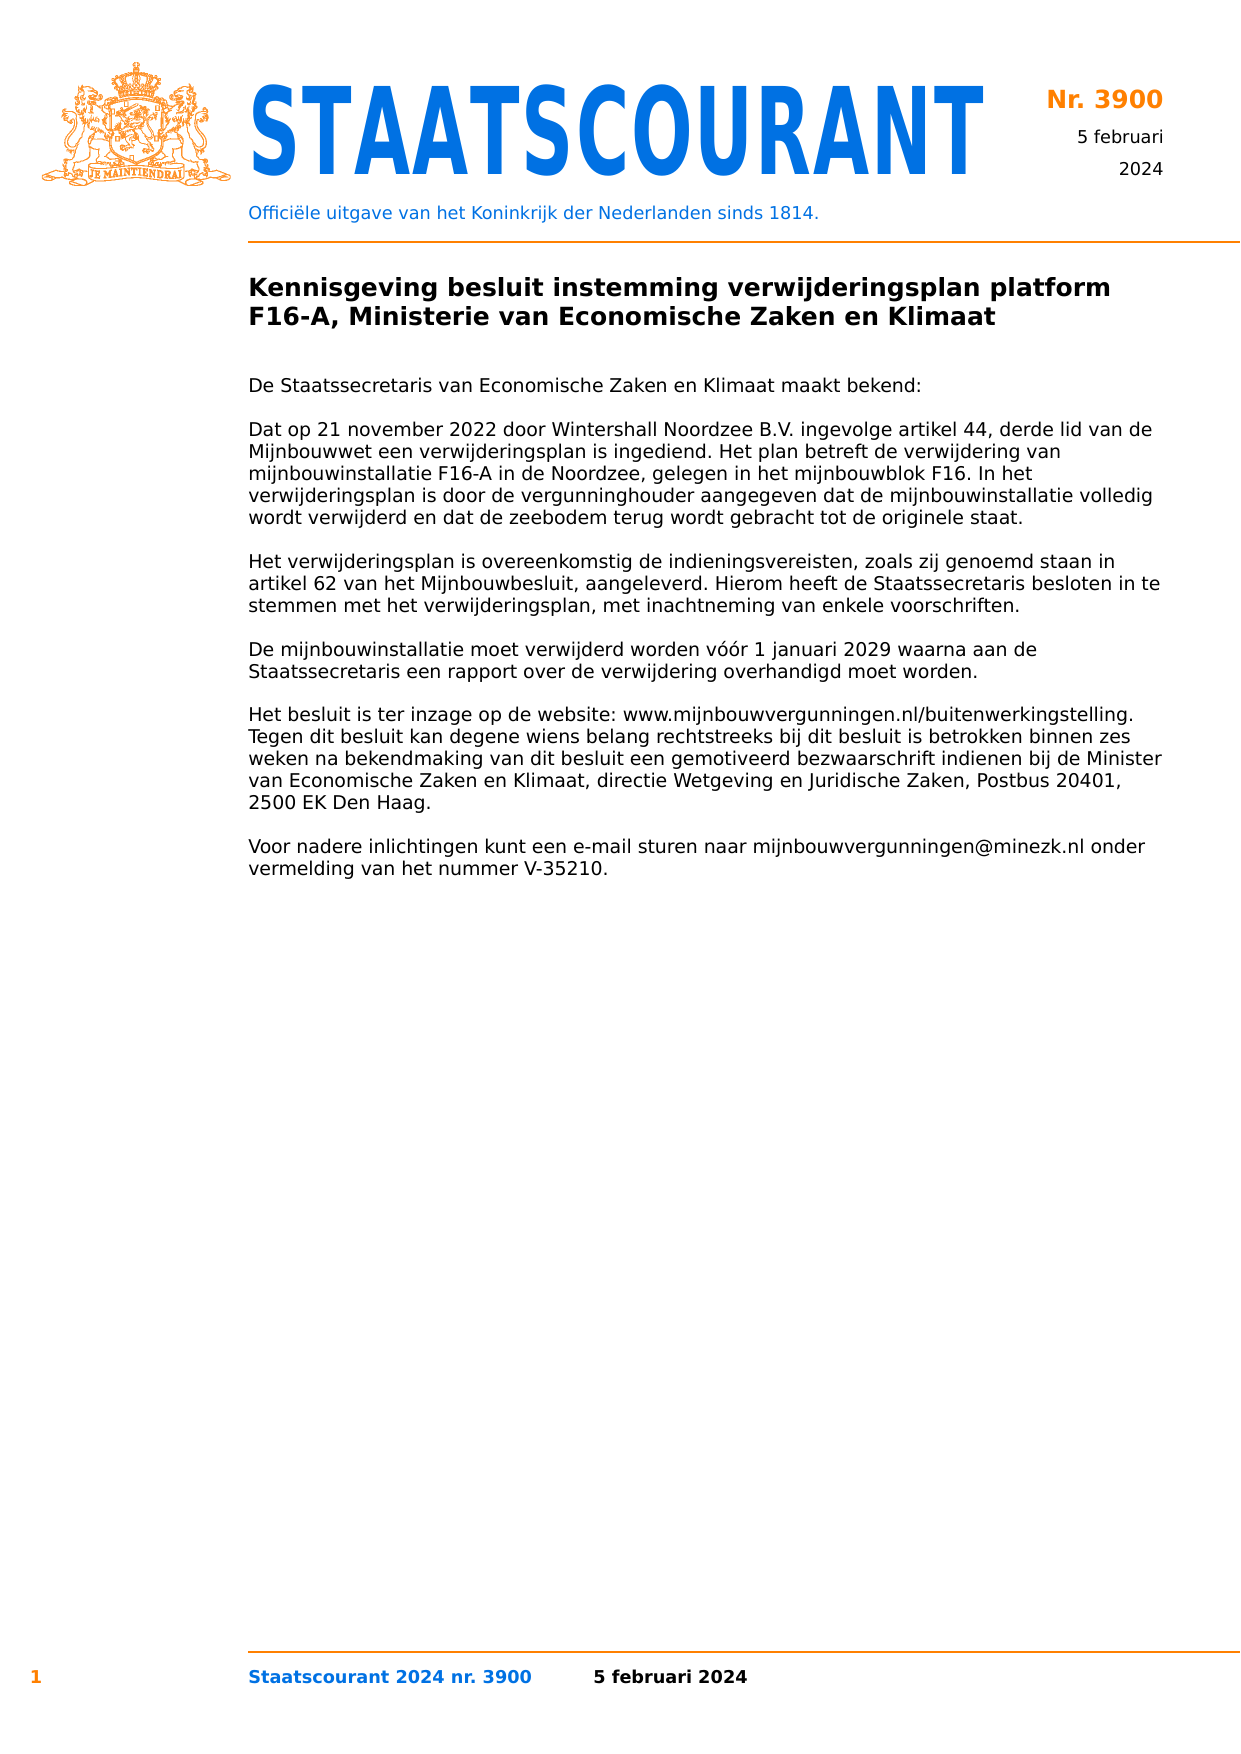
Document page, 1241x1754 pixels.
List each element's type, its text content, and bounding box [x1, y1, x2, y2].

picture [41, 62, 231, 186]
text Dat op 21 november 2022 door Wintershall Noordzee B.V. ingevolge artikel 44, derde lid van de Mijnbouwwet een verwijderingsplan is ingediend. Het plan betreft de verwijdering van mijnbouwinstallatie F16-A in de Noordzee, gelegen in het mijnbouwblok F16. In het verwijderingsplan is door de vergunninghouder aangegeven dat de mijnbouwinstallatie volledig wordt verwijderd en dat de zeebodem terug wordt gebracht tot de originele staat. [248, 419, 1163, 529]
text Het verwijderingsplan is overeenkomstig de indieningsvereisten, zoals zij genoemd staan in artikel 62 van het Mijnbouwbesluit, aangeleverd. Hierom heeft de Staatssecretaris besloten in te stemmen met het verwijderingsplan, met inachtneming van enkele voorschriften. [248, 551, 1163, 617]
subtitle Kennisgeving besluit instemming verwijderingsplan platform F16-A, Ministerie van Economische Zaken en Klimaat [248, 273, 1163, 331]
table_header STAATSCOURANT [248, 62, 998, 203]
text Het besluit is ter inzage op de website: www.mijnbouwvergunningen.nl/buitenwerkingstelling. Tegen dit besluit kan degene wiens belang rechtstreeks bij dit besluit is betrokken binnen zes weken na bekendmaking van dit besluit een gemotiveerd bezwaarschrift indienen bij de Minister van Economische Zaken en Klimaat, directie Wetgeving en Juridische Zaken, Postbus 20401, 2500 EK Den Haag. [248, 704, 1163, 814]
table_cell Officiële uitgave van het Koninkrijk der Nederlanden sinds 1814. [248, 203, 1240, 241]
text De mijnbouwinstallatie moet verwijderd worden vóór 1 januari 2029 waarna aan de Staatssecretaris een rapport over de verwijdering overhandigd moet worden. [248, 638, 1163, 682]
text Voor nadere inlichtingen kunt een e-mail sturen naar mijnbouwvergunningen@minezk.nl onder vermelding van het nummer V-35210. [248, 836, 1163, 880]
table_header Nr. 3900 [998, 62, 1240, 121]
table_cell 5 februari [998, 121, 1240, 153]
table_cell 2024 [998, 153, 1240, 203]
table_header [25, 62, 248, 241]
text De Staatssecretaris van Economische Zaken en Klimaat maakt bekend: [248, 375, 1163, 397]
